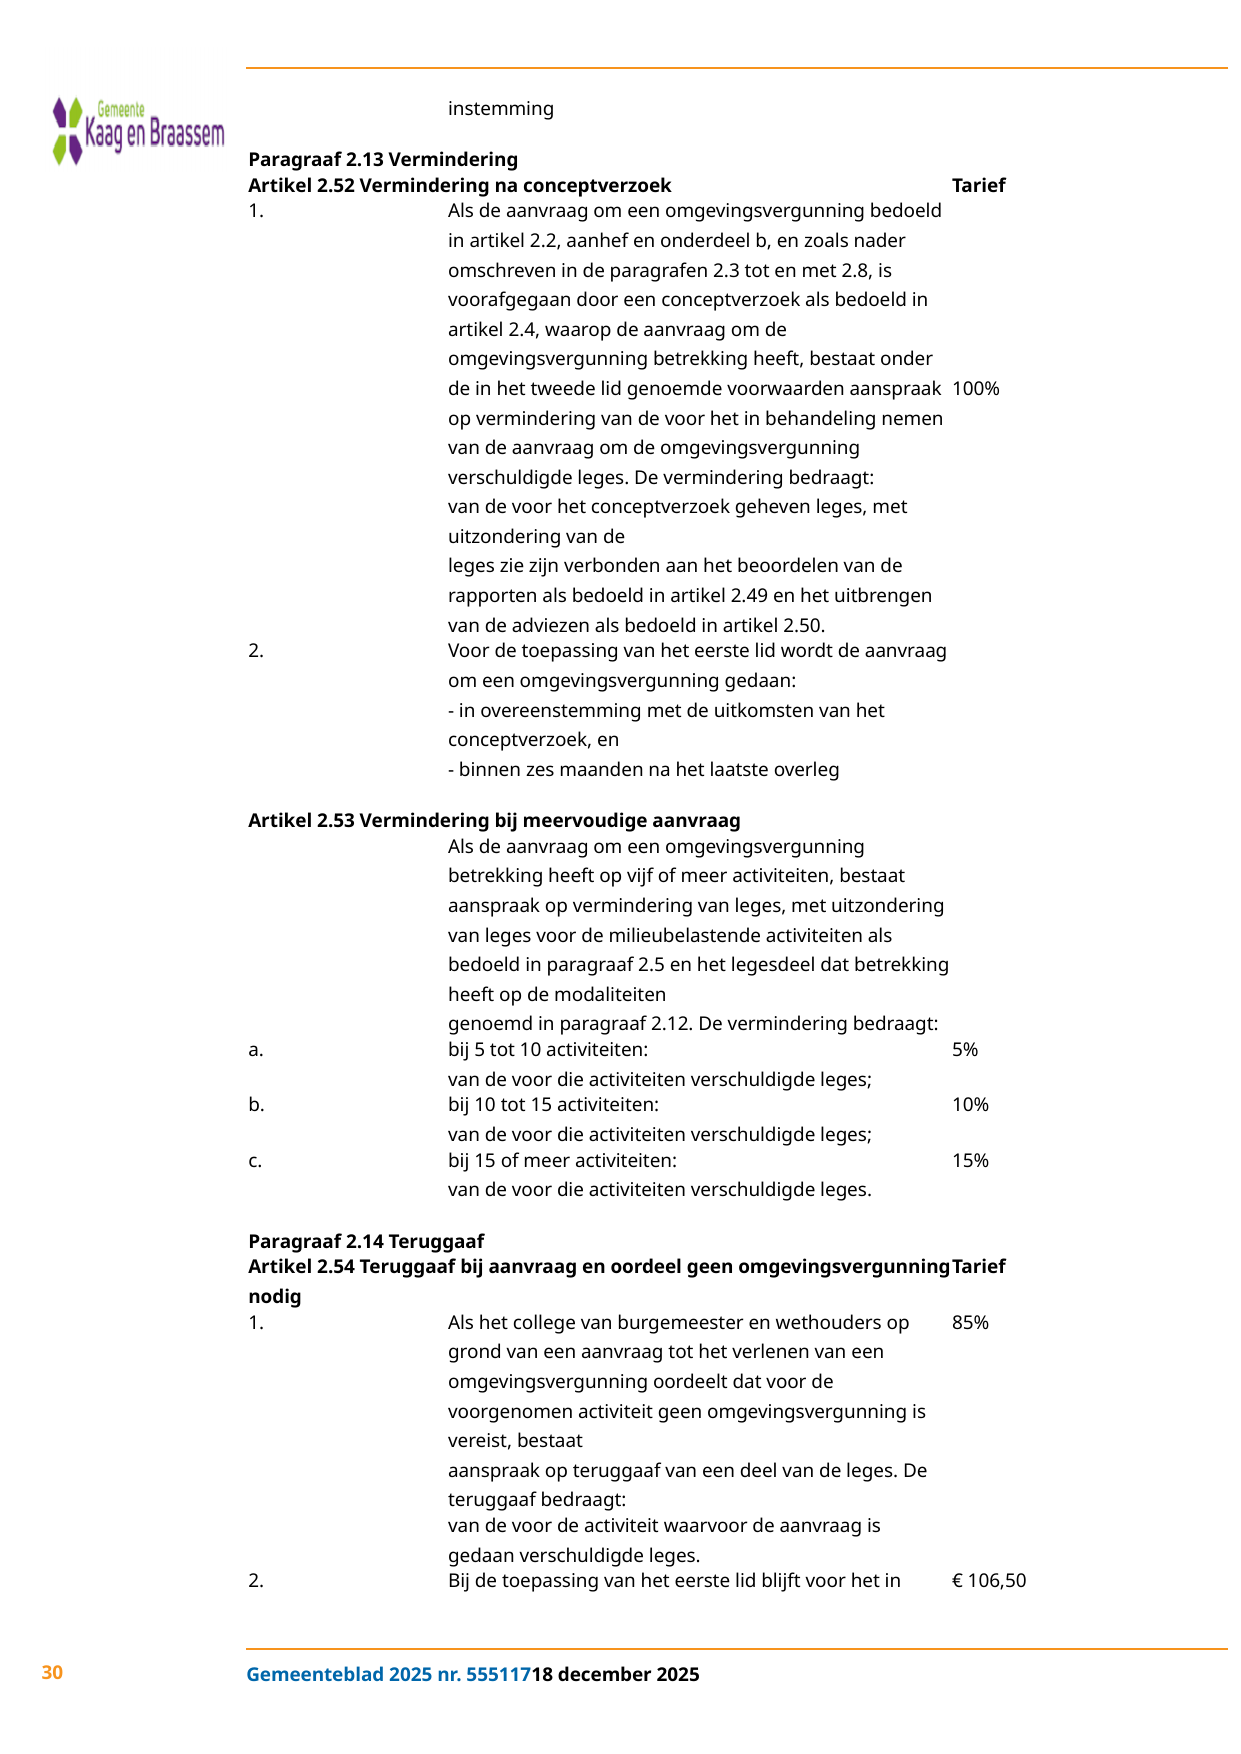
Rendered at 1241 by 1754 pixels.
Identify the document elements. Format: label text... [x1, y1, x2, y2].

table_cell [248, 833, 448, 1036]
table_cell bij 5 tot 10 activiteiten: van de voor die activiteiten verschuldigde leges; [448, 1036, 952, 1092]
table_cell Artikel 2.53 Vermindering bij meervoudige aanvraag [248, 808, 952, 833]
picture [41, 47, 231, 172]
table_cell bij 15 of meer activiteiten: van de voor die activiteiten verschuldigde leges. [448, 1147, 952, 1202]
table_cell Als de aanvraag om een omgevingsvergunning betrekking heeft op vijf of meer activiteiten, bestaat aanspraak op vermindering van leges, met uitzondering van leges voor de milieubelastende activiteiten als bedoeld in paragraaf 2.5 en het legesdeel dat betrekking heeft op de modaliteiten genoemd in paragraaf 2.12. De vermindering bedraagt: [448, 833, 952, 1036]
table_cell Voor de toepassing van het eerste lid wordt de aanvraag om een omgevingsvergunning gedaan: - in overeenstemming met de uitkomsten van het conceptverzoek, en - binnen zes maanden na het laatste overleg [448, 638, 952, 782]
table_cell [248, 1202, 1152, 1228]
table_cell [952, 833, 1152, 1036]
table_cell 2. [248, 1568, 448, 1593]
table_cell 5% [952, 1036, 1152, 1092]
table_cell [952, 1512, 1152, 1568]
table_cell [952, 808, 1152, 833]
table_cell bij 10 tot 15 activiteiten: van de voor die activiteiten verschuldigde leges; [448, 1092, 952, 1147]
table_cell Paragraaf 2.14 Teruggaaf [248, 1228, 1152, 1254]
table_cell b. [248, 1092, 448, 1147]
table_cell a. [248, 1036, 448, 1092]
table_cell instemming [448, 95, 952, 121]
table_cell [248, 95, 448, 121]
table_cell 15% [952, 1147, 1152, 1202]
table_cell 1. [248, 1309, 448, 1512]
table_cell Als het college van burgemeester en wethouders op grond van een aanvraag tot het verlenen van een omgevingsvergunning oordeelt dat voor de voorgenomen activiteit geen omgevingsvergunning is vereist, bestaat aanspraak op teruggaaf van een deel van de leges. De teruggaaf bedraagt: [448, 1309, 952, 1512]
table_cell [248, 782, 1152, 807]
table_cell Tarief [952, 1254, 1152, 1309]
table_cell 2. [248, 638, 448, 782]
table_cell Paragraaf 2.13 Vermindering [248, 146, 952, 172]
table_cell Artikel 2.52 Vermindering na conceptverzoek [248, 172, 952, 198]
table_cell Bij de toepassing van het eerste lid blijft voor het in [448, 1568, 952, 1593]
table_cell c. [248, 1147, 448, 1202]
table_cell 85% [952, 1309, 1152, 1512]
table_cell [248, 121, 1152, 146]
table_cell € 106,50 [952, 1568, 1152, 1593]
table_cell Artikel 2.54 Teruggaaf bij aanvraag en oordeel geen omgevingsvergunning nodig [248, 1254, 952, 1309]
table_cell 10% [952, 1092, 1152, 1147]
table_cell van de voor de activiteit waarvoor de aanvraag is gedaan verschuldigde leges. [448, 1512, 952, 1568]
table_cell [248, 1512, 448, 1568]
table_cell Als de aanvraag om een omgevingsvergunning bedoeld in artikel 2.2, aanhef en onderdeel b, en zoals nader omschreven in de paragrafen 2.3 tot en met 2.8, is voorafgegaan door een conceptverzoek als bedoeld in artikel 2.4, waarop de aanvraag om de omgevingsvergunning betrekking heeft, bestaat onder de in het tweede lid genoemde voorwaarden aanspraak op vermindering van de voor het in behandeling nemen van de aanvraag om de omgevingsvergunning verschuldigde leges. De vermindering bedraagt: van de voor het conceptverzoek geheven leges, met uitzondering van de leges zie zijn verbonden aan het beoordelen van de rapporten als bedoeld in artikel 2.49 en het uitbrengen van de adviezen als bedoeld in artikel 2.50. [448, 198, 952, 638]
table_cell 1. [248, 198, 448, 638]
table_cell [952, 146, 1152, 172]
table_cell 100% [952, 198, 1152, 638]
table_cell [952, 638, 1152, 782]
table_cell Tarief [952, 172, 1152, 198]
table_cell [952, 95, 1152, 121]
